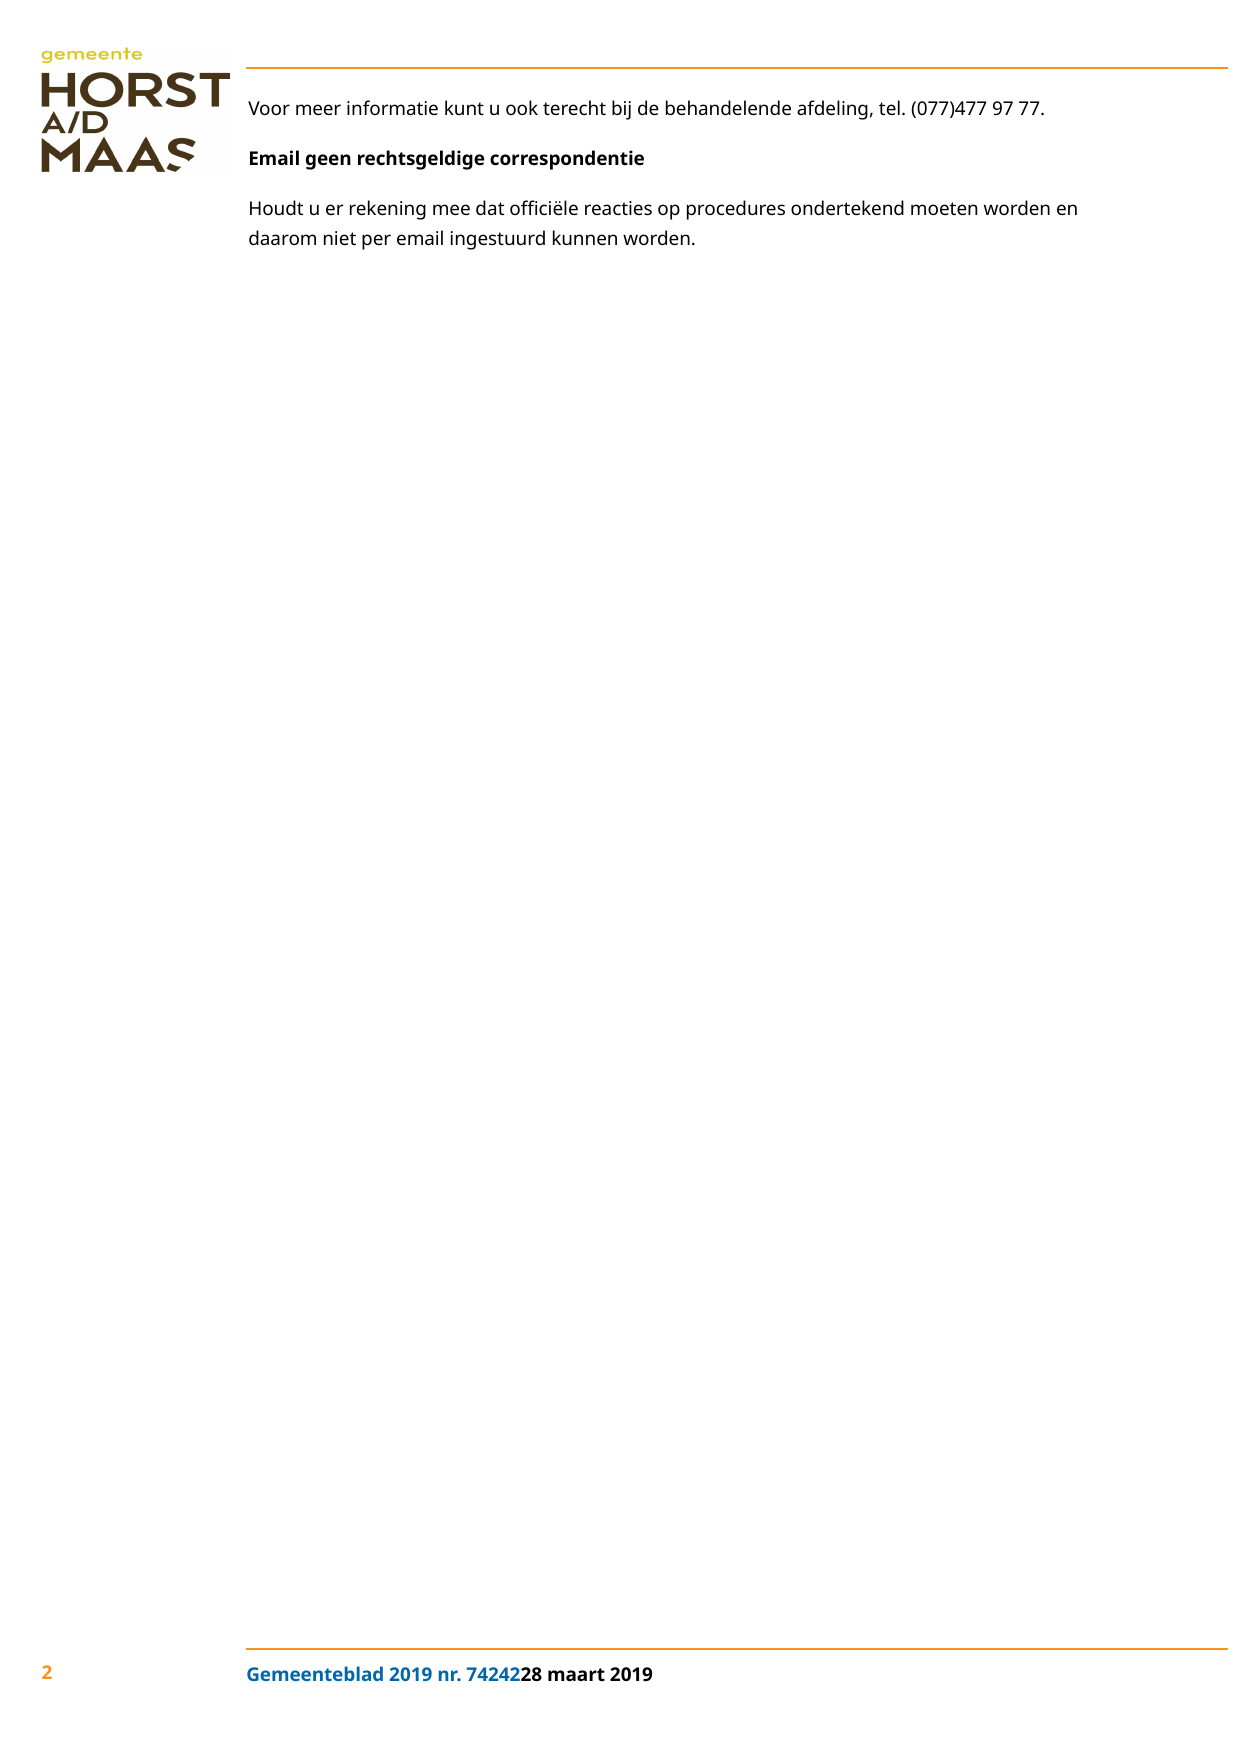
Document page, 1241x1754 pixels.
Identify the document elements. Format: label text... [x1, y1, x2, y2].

text Voor meer informatie kunt u ook terecht bij de behandelende afdeling, tel. (077)477 97 77. [248, 95, 1152, 121]
text Houdt u er rekening mee dat officiële reacties op procedures ondertekend moeten worden en daarom niet per email ingestuurd kunnen worden. [248, 196, 1152, 251]
picture [41, 47, 231, 172]
text Email geen rechtsgeldige correspondentie [248, 145, 1152, 171]
